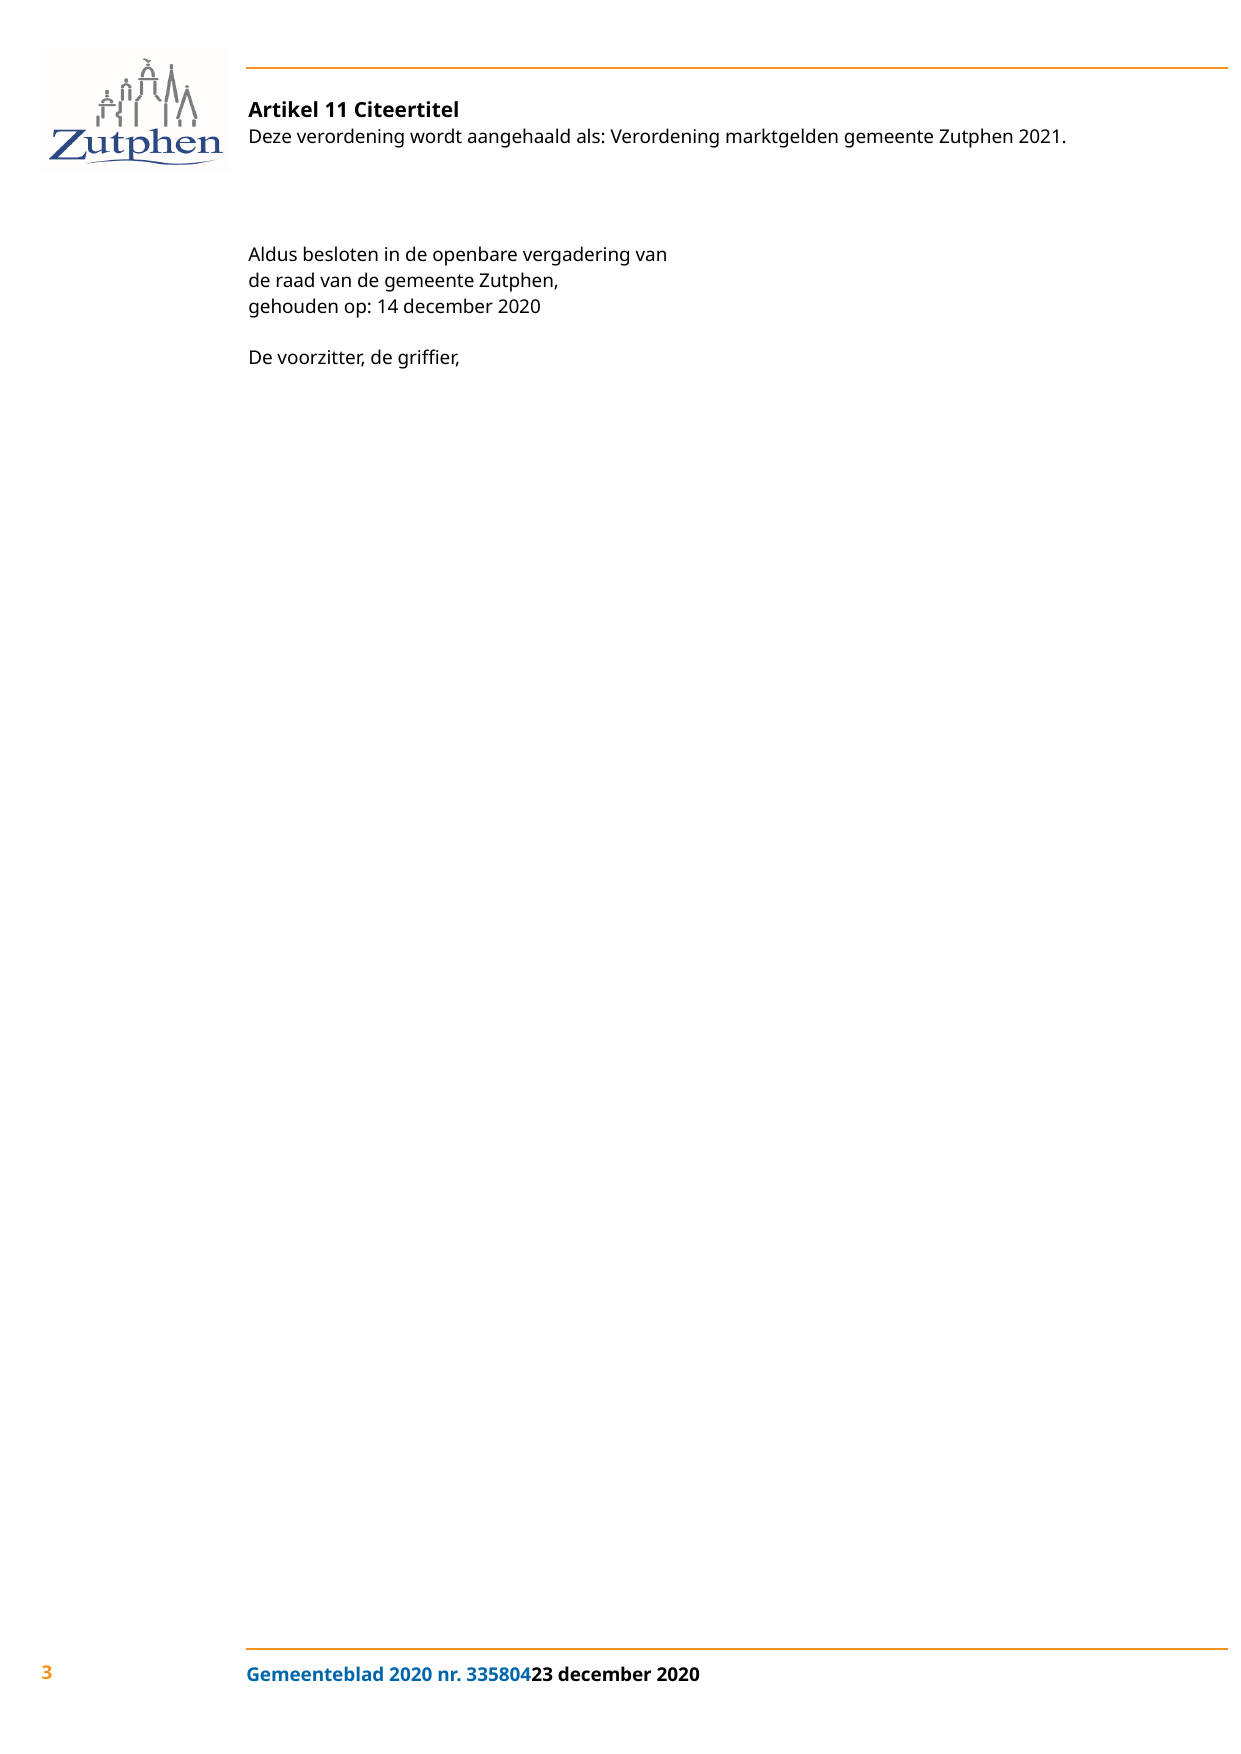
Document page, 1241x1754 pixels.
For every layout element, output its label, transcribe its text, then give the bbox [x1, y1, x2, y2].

text gehouden op: 14 december 2020 [248, 293, 1152, 319]
text Deze verordening wordt aangehaald als: Verordening marktgelden gemeente Zutphen 2021. [248, 123, 1152, 149]
picture [41, 47, 231, 172]
text Aldus besloten in de openbare vergadering van [248, 242, 1152, 267]
text Artikel 11 Citeertitel [248, 95, 1152, 123]
text de raad van de gemeente Zutphen, [248, 267, 1152, 293]
text De voorzitter, de griffier, [248, 344, 1152, 370]
